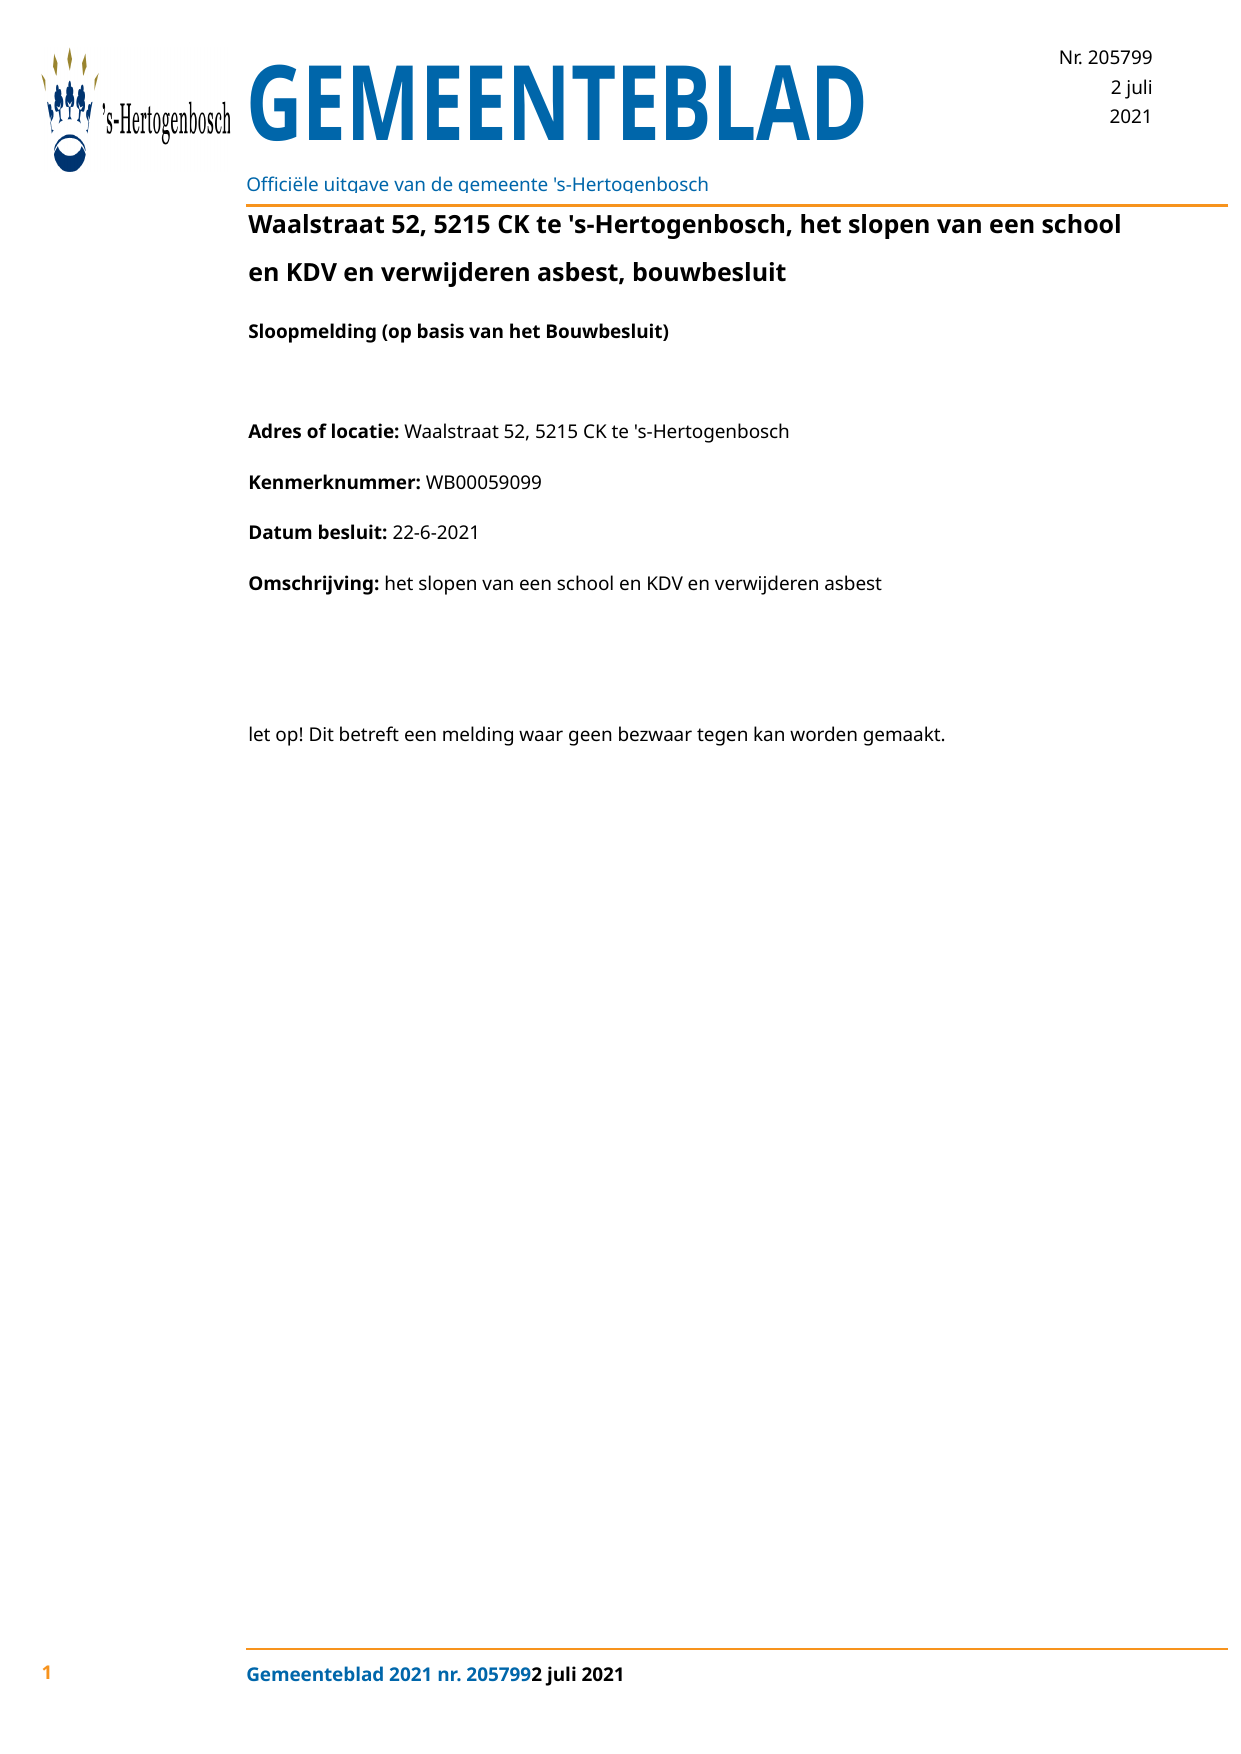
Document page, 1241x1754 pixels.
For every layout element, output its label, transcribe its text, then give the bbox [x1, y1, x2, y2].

text Waalstraat 52, 5215 CK te 's-Hertogenbosch, het slopen van een school en KDV en verwijderen asbest, bouwbesluit [248, 207, 1152, 288]
text Datum besluit: 22-6-2021 [248, 519, 1152, 545]
picture [41, 47, 231, 172]
text Sloopmelding (op basis van het Bouwbesluit) [248, 318, 1152, 344]
text let op! Dit betreft een melding waar geen bezwaar tegen kan worden gemaakt. [248, 721, 1152, 747]
text Kenmerknummer: WB00059099 [248, 469, 1152, 495]
text Omschrijving: het slopen van een school en KDV en verwijderen asbest [248, 570, 1152, 596]
text Adres of locatie: Waalstraat 52, 5215 CK te 's-Hertogenbosch [248, 419, 1152, 444]
